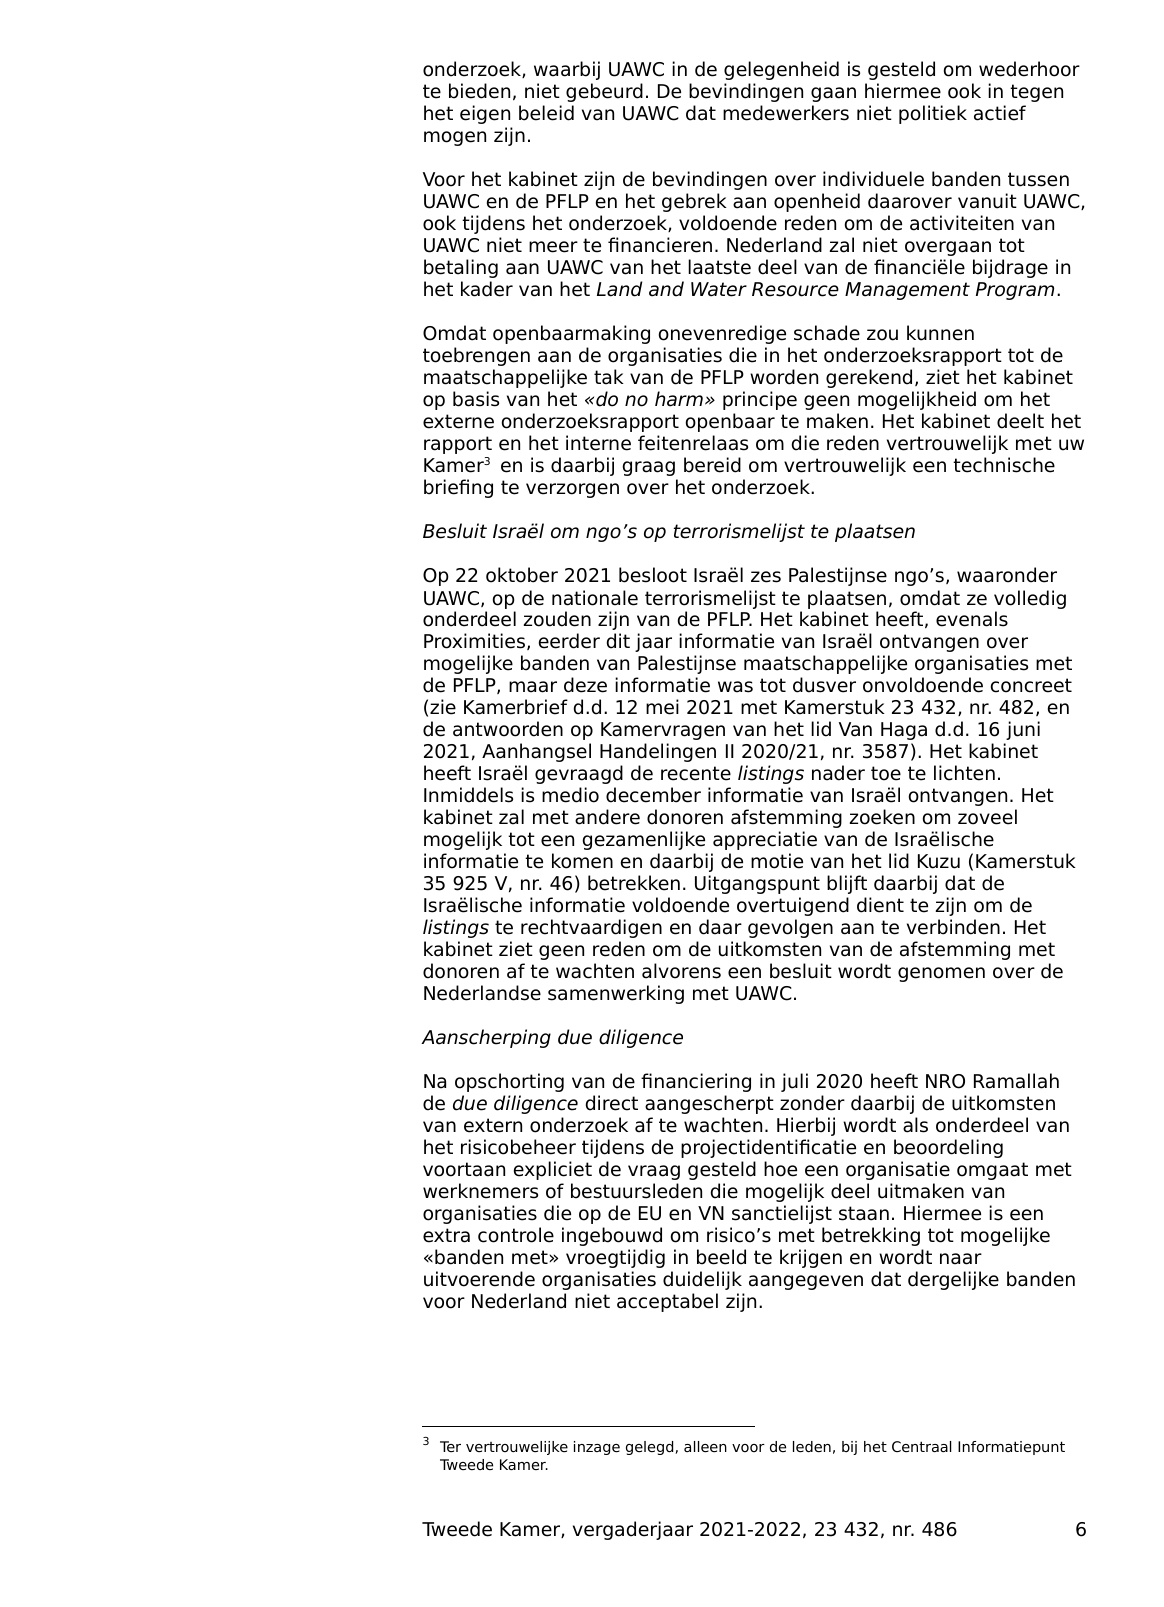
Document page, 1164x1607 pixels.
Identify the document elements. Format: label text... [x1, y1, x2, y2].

text Voor het kabinet zijn de bevindingen over individuele banden tussen UAWC en de PFLP en het gebrek aan openheid daarover vanuit UAWC, ook tijdens het onderzoek, voldoende reden om de activiteiten van UAWC niet meer te financieren. Nederland zal niet overgaan tot betaling aan UAWC van het laatste deel van de financiële bijdrage in het kader van het Land and Water Resource Management Program. [422, 169, 1087, 301]
text onderzoek, waarbij UAWC in de gelegenheid is gesteld om wederhoor te bieden, niet gebeurd. De bevindingen gaan hiermee ook in tegen het eigen beleid van UAWC dat medewerkers niet politiek actief mogen zijn. [422, 59, 1087, 147]
subtitle Aanscherping due diligence [422, 1027, 1087, 1049]
text Op 22 oktober 2021 besloot Israël zes Palestijnse ngo’s, waaronder UAWC, op de nationale terrorismelijst te plaatsen, omdat ze volledig onderdeel zouden zijn van de PFLP. Het kabinet heeft, evenals Proximities, eerder dit jaar informatie van Israël ontvangen over mogelijke banden van Palestijnse maatschappelijke organisaties met de PFLP, maar deze informatie was tot dusver onvoldoende concreet (zie Kamerbrief d.d. 12 mei 2021 met Kamerstuk 23 432, nr. 482, en de antwoorden op Kamervragen van het lid Van Haga d.d. 16 juni 2021, Aanhangsel Handelingen II 2020/21, nr. 3587). Het kabinet heeft Israël gevraagd de recente listings nader toe te lichten. Inmiddels is medio december informatie van Israël ontvangen. Het kabinet zal met andere donoren afstemming zoeken om zoveel mogelijk tot een gezamenlijke appreciatie van de Israëlische informatie te komen en daarbij de motie van het lid Kuzu (Kamerstuk 35 925 V, nr. 46) betrekken. Uitgangspunt blijft daarbij dat de Israëlische informatie voldoende overtuigend dient te zijn om de listings te rechtvaardigen en daar gevolgen aan te verbinden. Het kabinet ziet geen reden om de uitkomsten van de afstemming met donoren af te wachten alvorens een besluit wordt genomen over de Nederlandse samenwerking met UAWC. [422, 565, 1087, 1005]
text Na opschorting van de financiering in juli 2020 heeft NRO Ramallah de due diligence direct aangescherpt zonder daarbij de uitkomsten van extern onderzoek af te wachten. Hierbij wordt als onderdeel van het risicobeheer tijdens de projectidentificatie en beoordeling voortaan expliciet de vraag gesteld hoe een organisatie omgaat met werknemers of bestuursleden die mogelijk deel uitmaken van organisaties die op de EU en VN sanctielijst staan. Hiermee is een extra controle ingebouwd om risico’s met betrekking tot mogelijke «banden met» vroegtijdig in beeld te krijgen en wordt naar uitvoerende organisaties duidelijk aangegeven dat dergelijke banden voor Nederland niet acceptabel zijn. [422, 1071, 1087, 1313]
subtitle Besluit Israël om ngo’s op terrorismelijst te plaatsen [422, 521, 1087, 543]
text Ter vertrouwelijke inzage gelegd, alleen voor de leden, bij het Centraal Informatiepunt Tweede Kamer. [422, 1435, 1087, 1474]
text Omdat openbaarmaking onevenredige schade zou kunnen toebrengen aan de organisaties die in het onderzoeksrapport tot de maatschappelijke tak van de PFLP worden gerekend, ziet het kabinet op basis van het «do no harm» principe geen mogelijkheid om het externe onderzoeksrapport openbaar te maken. Het kabinet deelt het rapport en het interne feitenrelaas om die reden vertrouwelijk met uw Kamer en is daarbij graag bereid om vertrouwelijk een technische briefing te verzorgen over het onderzoek. [422, 323, 1087, 499]
